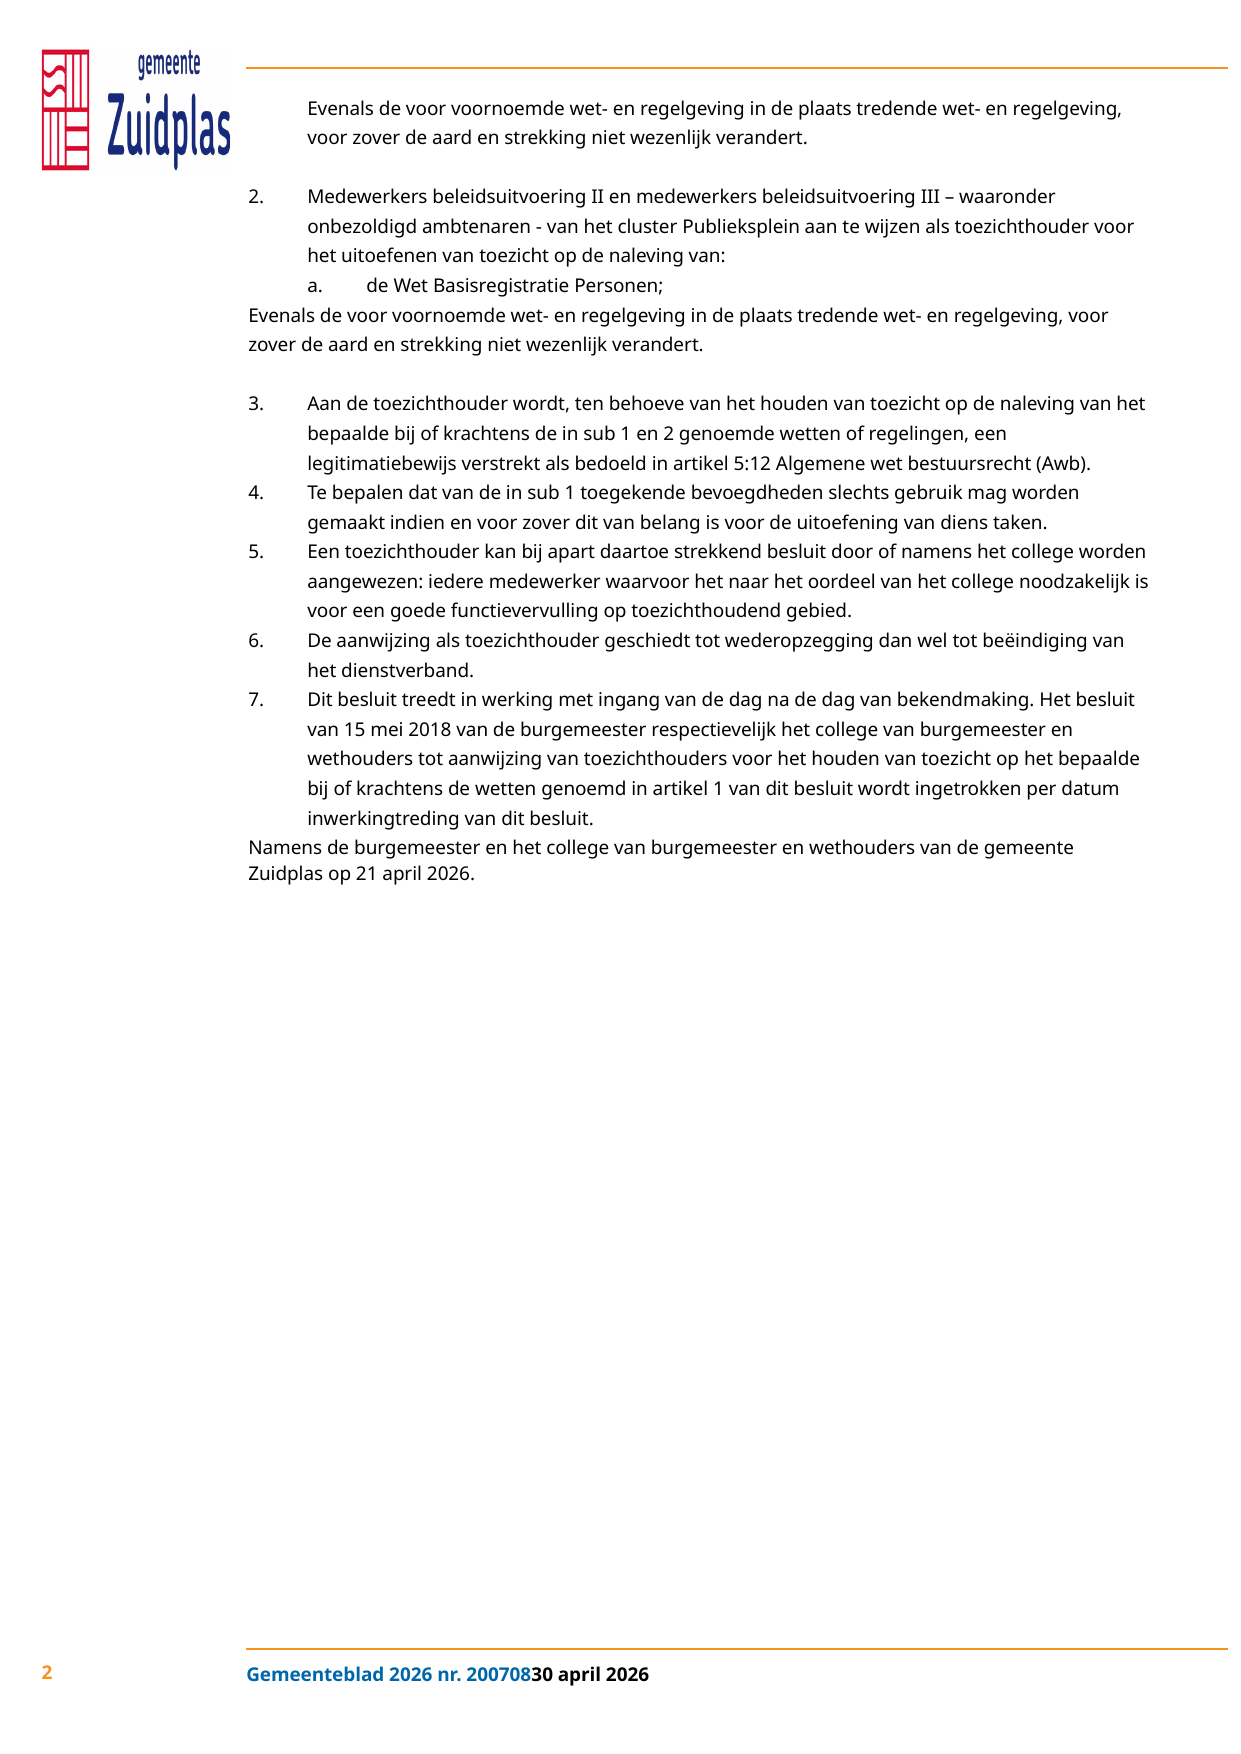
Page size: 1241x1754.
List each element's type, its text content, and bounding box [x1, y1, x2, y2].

list Medewerkers beleidsuitvoering II en medewerkers beleidsuitvoering III – waaronder onbezoldigd ambtenaren - van het cluster Publieksplein aan te wijzen als toezichthouder voor het uitoefenen van toezicht op de naleving van: [248, 183, 1152, 268]
list Dit besluit treedt in werking met ingang van de dag na de dag van bekendmaking. Het besluit van 15 mei 2018 van de burgemeester respectievelijk het college van burgemeester en wethouders tot aanwijzing van toezichthouders voor het houden van toezicht op het bepaalde bij of krachtens de wetten genoemd in artikel 1 van dit besluit wordt ingetrokken per datum inwerkingtreding van dit besluit. [248, 686, 1152, 831]
list Evenals de voor voornoemde wet- en regelgeving in de plaats tredende wet- en regelgeving, voor zover de aard en strekking niet wezenlijk verandert. [248, 95, 1152, 150]
list De aanwijzing als toezichthouder geschiedt tot wederopzegging dan wel tot beëindiging van het dienstverband. [248, 627, 1152, 683]
list Te bepalen dat van de in sub 1 toegekende bevoegdheden slechts gebruik mag worden gemaakt indien en voor zover dit van belang is voor de uitoefening van diens taken. [248, 479, 1152, 535]
text Namens de burgemeester en het college van burgemeester en wethouders van de gemeente Zuidplas op 21 april 2026. [248, 834, 1152, 886]
text Evenals de voor voornoemde wet- en regelgeving in de plaats tredende wet- en regelgeving, voor zover de aard en strekking niet wezenlijk verandert. [248, 302, 1152, 357]
list de Wet Basisregistratie Personen; [307, 272, 1152, 298]
list Een toezichthouder kan bij apart daartoe strekkend besluit door of namens het college worden aangewezen: iedere medewerker waarvoor het naar het oordeel van het college noodzakelijk is voor een goede functievervulling op toezichthoudend gebied. [248, 538, 1152, 623]
list Aan de toezichthouder wordt, ten behoeve van het houden van toezicht op de naleving van het bepaalde bij of krachtens de in sub 1 en 2 genoemde wetten of regelingen, een legitimatiebewijs verstrekt als bedoeld in artikel 5:12 Algemene wet bestuursrecht (Awb). [248, 391, 1152, 476]
picture [41, 47, 231, 172]
